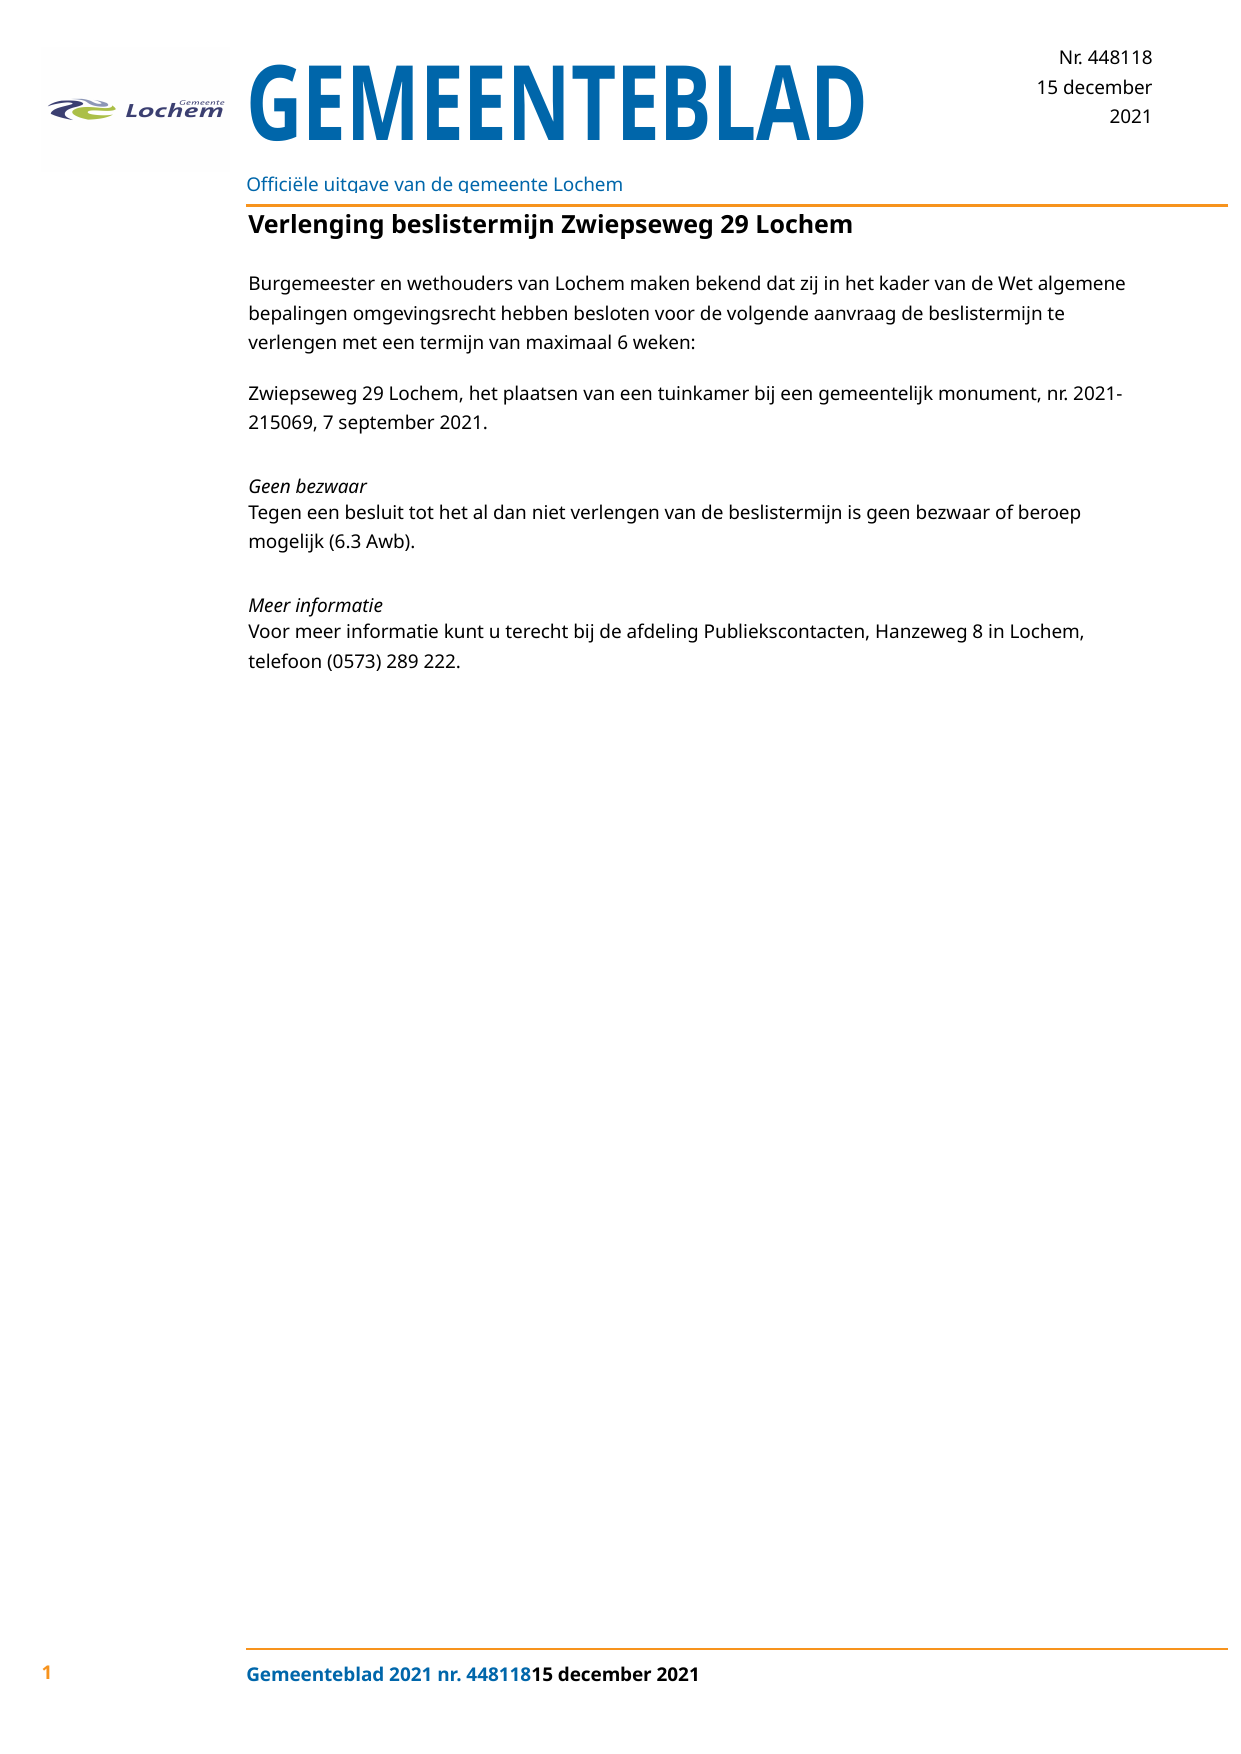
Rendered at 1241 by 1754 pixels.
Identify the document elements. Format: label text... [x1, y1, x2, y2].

text Tegen een besluit tot het al dan niet verlengen van de beslistermijn is geen bezwaar of beroep mogelijk (6.3 Awb). [248, 499, 1152, 554]
text Voor meer informatie kunt u terecht bij de afdeling Publiekscontacten, Hanzeweg 8 in Lochem, telefoon (0573) 289 222. [248, 618, 1152, 674]
text Burgemeester en wethouders van Lochem maken bekend dat zij in het kader van de Wet algemene bepalingen omgevingsrecht hebben besloten voor de volgende aanvraag de beslistermijn te verlengen met een termijn van maximaal 6 weken: [248, 270, 1152, 355]
text Verlenging beslistermijn Zwiepseweg 29 Lochem [248, 207, 1152, 241]
text Zwiepseweg 29 Lochem, het plaatsen van een tuinkamer bij een gemeentelijk monument, nr. 2021-215069, 7 september 2021. [248, 380, 1152, 435]
picture [41, 47, 231, 172]
text Meer informatie [248, 593, 1152, 618]
text Geen bezwaar [248, 473, 1152, 499]
